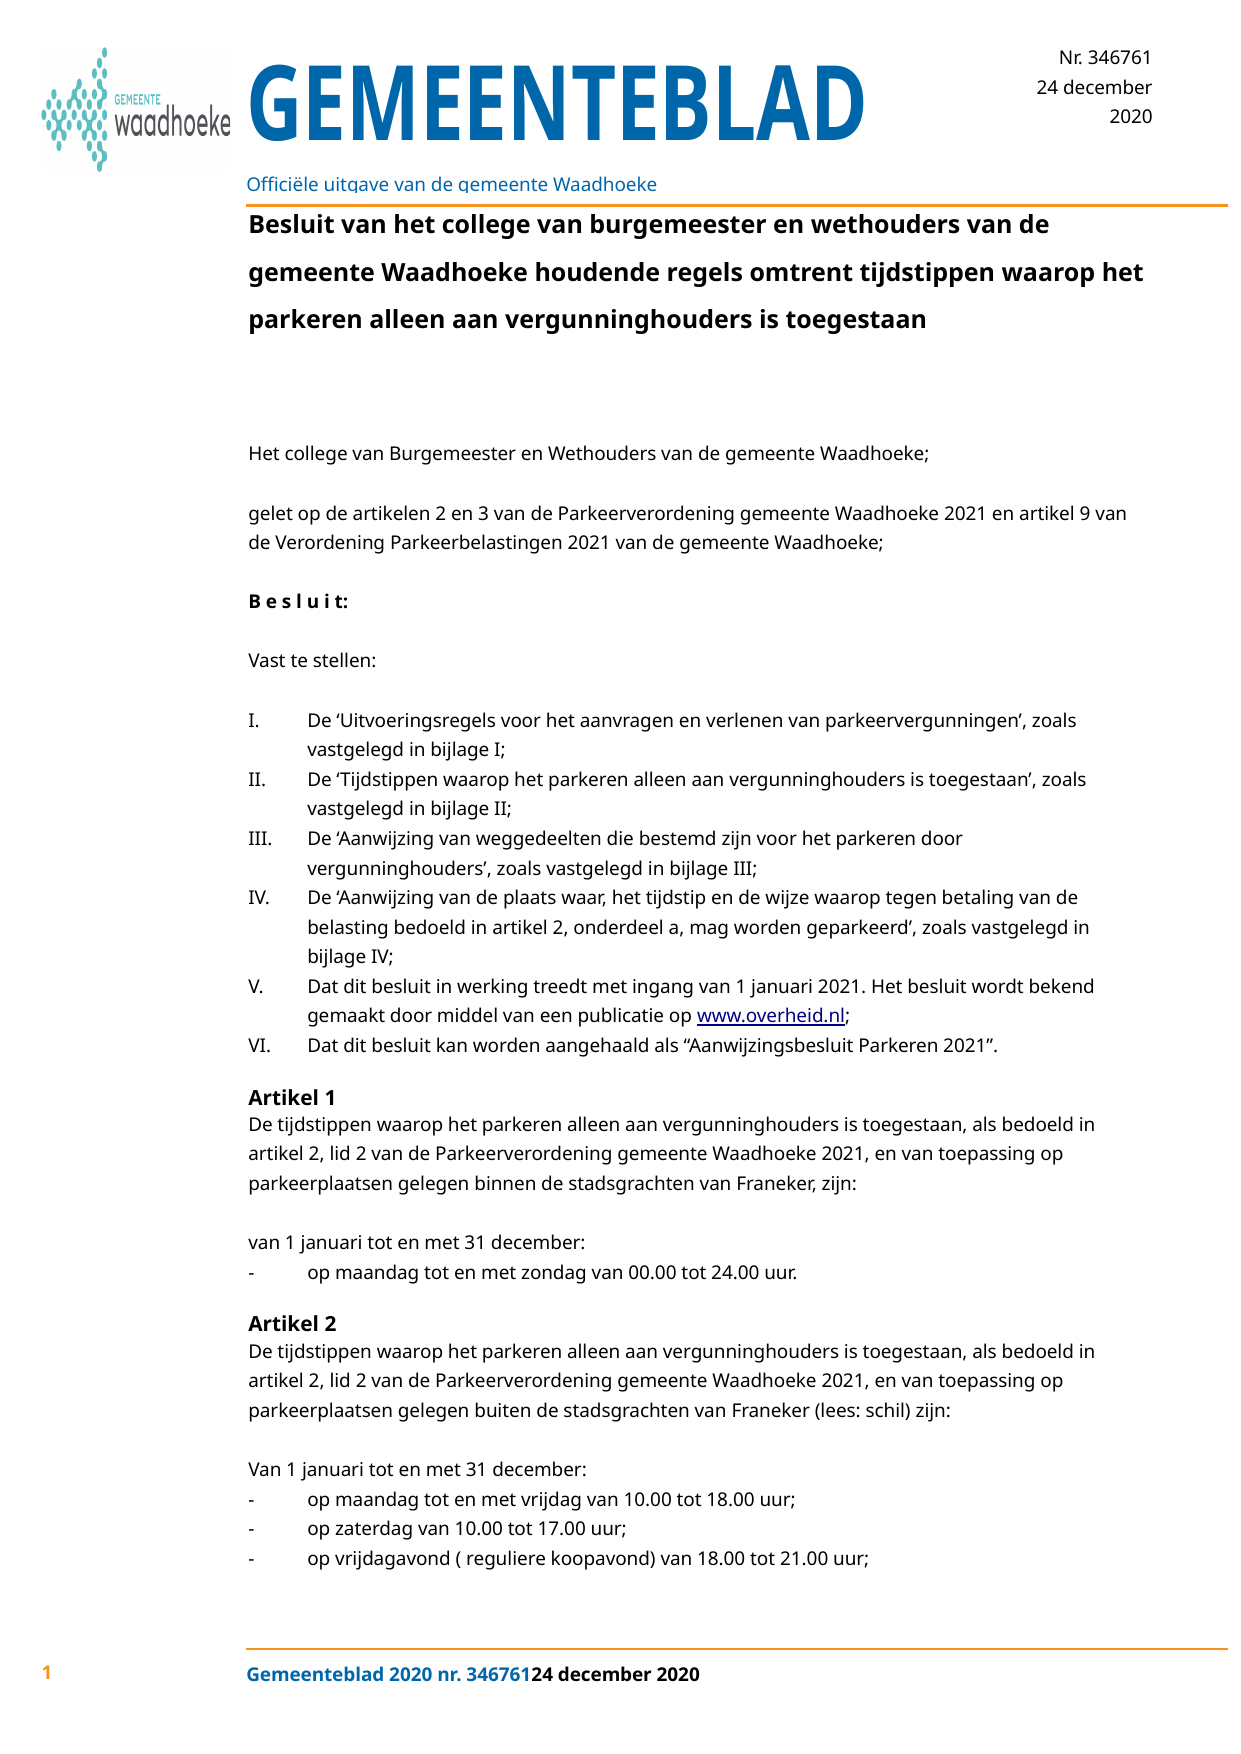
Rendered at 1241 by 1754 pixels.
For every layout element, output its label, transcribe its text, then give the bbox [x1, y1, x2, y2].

list De ‘Tijdstippen waarop het parkeren alleen aan vergunninghouders is toegestaan’, zoals vastgelegd in bijlage II; [248, 766, 1152, 821]
text gelet op de artikelen 2 en 3 van de Parkeerverordening gemeente Waadhoeke 2021 en artikel 9 van de Verordening Parkeerbelastingen 2021 van de gemeente Waadhoeke; [248, 500, 1152, 555]
list op maandag tot en met vrijdag van 10.00 tot 18.00 uur; [248, 1486, 1152, 1511]
text Artikel 2 [248, 1309, 1152, 1338]
list Dat dit besluit in werking treedt met ingang van 1 januari 2021. Het besluit wordt bekend gemaakt door middel van een publicatie op www.overheid.nl; [248, 973, 1152, 1028]
text Besluit van het college van burgemeester en wethouders van de gemeente Waadhoeke houdende regels omtrent tijdstippen waarop het parkeren alleen aan vergunninghouders is toegestaan [248, 207, 1152, 336]
list op vrijdagavond ( reguliere koopavond) van 18.00 tot 21.00 uur; [248, 1545, 1152, 1571]
list De ‘Aanwijzing van de plaats waar, het tijdstip en de wijze waarop tegen betaling van de belasting bedoeld in artikel 2, onderdeel a, mag worden geparkeerd’, zoals vastgelegd in bijlage IV; [248, 884, 1152, 969]
text van 1 januari tot en met 31 december: [248, 1229, 1152, 1255]
list De ‘Uitvoeringsregels voor het aanvragen en verlenen van parkeervergunningen’, zoals vastgelegd in bijlage I; [248, 707, 1152, 762]
text Vast te stellen: [248, 648, 1152, 673]
text De tijdstippen waarop het parkeren alleen aan vergunninghouders is toegestaan, als bedoeld in artikel 2, lid 2 van de Parkeerverordening gemeente Waadhoeke 2021, en van toepassing op parkeerplaatsen gelegen binnen de stadsgrachten van Franeker, zijn: [248, 1111, 1152, 1196]
text Van 1 januari tot en met 31 december: [248, 1456, 1152, 1482]
list op zaterdag van 10.00 tot 17.00 uur; [248, 1515, 1152, 1541]
text Artikel 1 [248, 1083, 1152, 1111]
list op maandag tot en met zondag van 00.00 tot 24.00 uur. [248, 1259, 1152, 1285]
text B e s l u i t: [248, 588, 1152, 614]
text Het college van Burgemeester en Wethouders van de gemeente Waadhoeke; [248, 441, 1152, 466]
list De ‘Aanwijzing van weggedeelten die bestemd zijn voor het parkeren door vergunninghouders’, zoals vastgelegd in bijlage III; [248, 825, 1152, 880]
text De tijdstippen waarop het parkeren alleen aan vergunninghouders is toegestaan, als bedoeld in artikel 2, lid 2 van de Parkeerverordening gemeente Waadhoeke 2021, en van toepassing op parkeerplaatsen gelegen buiten de stadsgrachten van Franeker (lees: schil) zijn: [248, 1338, 1152, 1423]
list Dat dit besluit kan worden aangehaald als “Aanwijzingsbesluit Parkeren 2021”. [248, 1032, 1152, 1058]
picture [41, 47, 231, 172]
